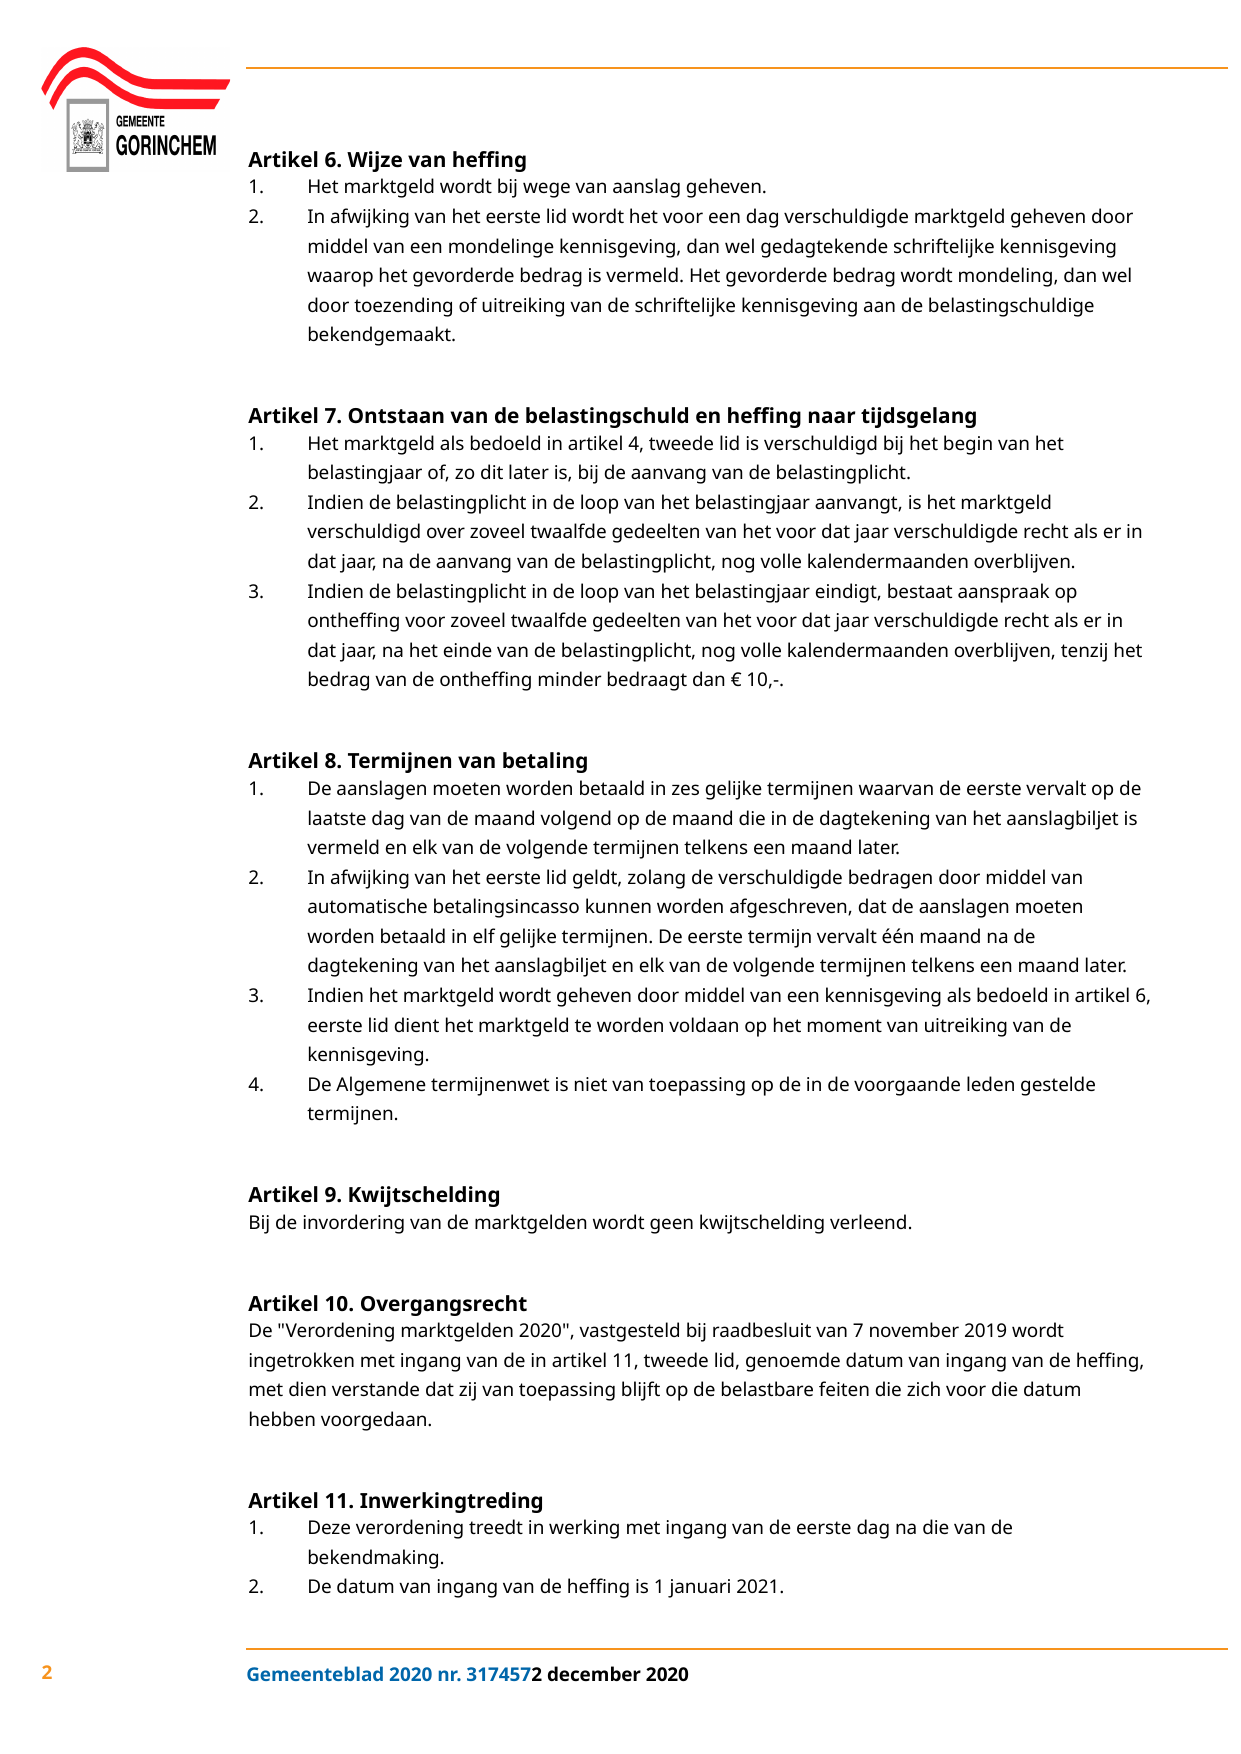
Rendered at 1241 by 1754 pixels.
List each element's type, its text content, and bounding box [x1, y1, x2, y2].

text Artikel 10. Overgangsrecht [248, 1289, 1152, 1317]
text Artikel 6. Wijze van heffing [248, 145, 1152, 174]
list De aanslagen moeten worden betaald in zes gelijke termijnen waarvan de eerste vervalt op de laatste dag van de maand volgend op de maand die in de dagtekening van het aanslagbiljet is vermeld en elk van de volgende termijnen telkens een maand later. [248, 775, 1152, 860]
picture [41, 47, 231, 172]
text Bij de invordering van de marktgelden wordt geen kwijtschelding verleend. [248, 1209, 1152, 1235]
list De Algemene termijnenwet is niet van toepassing op de in de voorgaande leden gestelde termijnen. [248, 1071, 1152, 1126]
list Indien de belastingplicht in de loop van het belastingjaar eindigt, bestaat aanspraak op ontheffing voor zoveel twaalfde gedeelten van het voor dat jaar verschuldigde recht als er in dat jaar, na het einde van de belastingplicht, nog volle kalendermaanden overblijven, tenzij het bedrag van de ontheffing minder bedraagt dan € 10,-. [248, 578, 1152, 692]
text Artikel 7. Ontstaan van de belastingschuld en heffing naar tijdsgelang [248, 402, 1152, 430]
list Indien het marktgeld wordt geheven door middel van een kennisgeving als bedoeld in artikel 6, eerste lid dient het marktgeld te worden voldaan op het moment van uitreiking van de kennisgeving. [248, 982, 1152, 1067]
list Het marktgeld als bedoeld in artikel 4, tweede lid is verschuldigd bij het begin van het belastingjaar of, zo dit later is, bij de aanvang van de belastingplicht. [248, 430, 1152, 485]
list In afwijking van het eerste lid geldt, zolang de verschuldigde bedragen door middel van automatische betalingsincasso kunnen worden afgeschreven, dat de aanslagen moeten worden betaald in elf gelijke termijnen. De eerste termijn vervalt één maand na de dagtekening van het aanslagbiljet en elk van de volgende termijnen telkens een maand later. [248, 864, 1152, 978]
list Het marktgeld wordt bij wege van aanslag geheven. [248, 174, 1152, 199]
text De "Verordening marktgelden 2020", vastgesteld bij raadbesluit van 7 november 2019 wordt ingetrokken met ingang van de in artikel 11, tweede lid, genoemde datum van ingang van de heffing, met dien verstande dat zij van toepassing blijft op de belastbare feiten die zich voor die datum hebben voorgedaan. [248, 1317, 1152, 1432]
list De datum van ingang van de heffing is 1 januari 2021. [248, 1574, 1152, 1599]
list Indien de belastingplicht in de loop van het belastingjaar aanvangt, is het marktgeld verschuldigd over zoveel twaalfde gedeelten van het voor dat jaar verschuldigde recht als er in dat jaar, na de aanvang van de belastingplicht, nog volle kalendermaanden overblijven. [248, 489, 1152, 574]
list In afwijking van het eerste lid wordt het voor een dag verschuldigde marktgeld geheven door middel van een mondelinge kennisgeving, dan wel gedagtekende schriftelijke kennisgeving waarop het gevorderde bedrag is vermeld. Het gevorderde bedrag wordt mondeling, dan wel door toezending of uitreiking van de schriftelijke kennisgeving aan de belastingschuldige bekendgemaakt. [248, 203, 1152, 347]
text Artikel 8. Termijnen van betaling [248, 747, 1152, 775]
text Artikel 11. Inwerkingtreding [248, 1486, 1152, 1514]
list Deze verordening treedt in werking met ingang van de eerste dag na die van de bekendmaking. [248, 1514, 1152, 1570]
text Artikel 9. Kwijtschelding [248, 1181, 1152, 1209]
